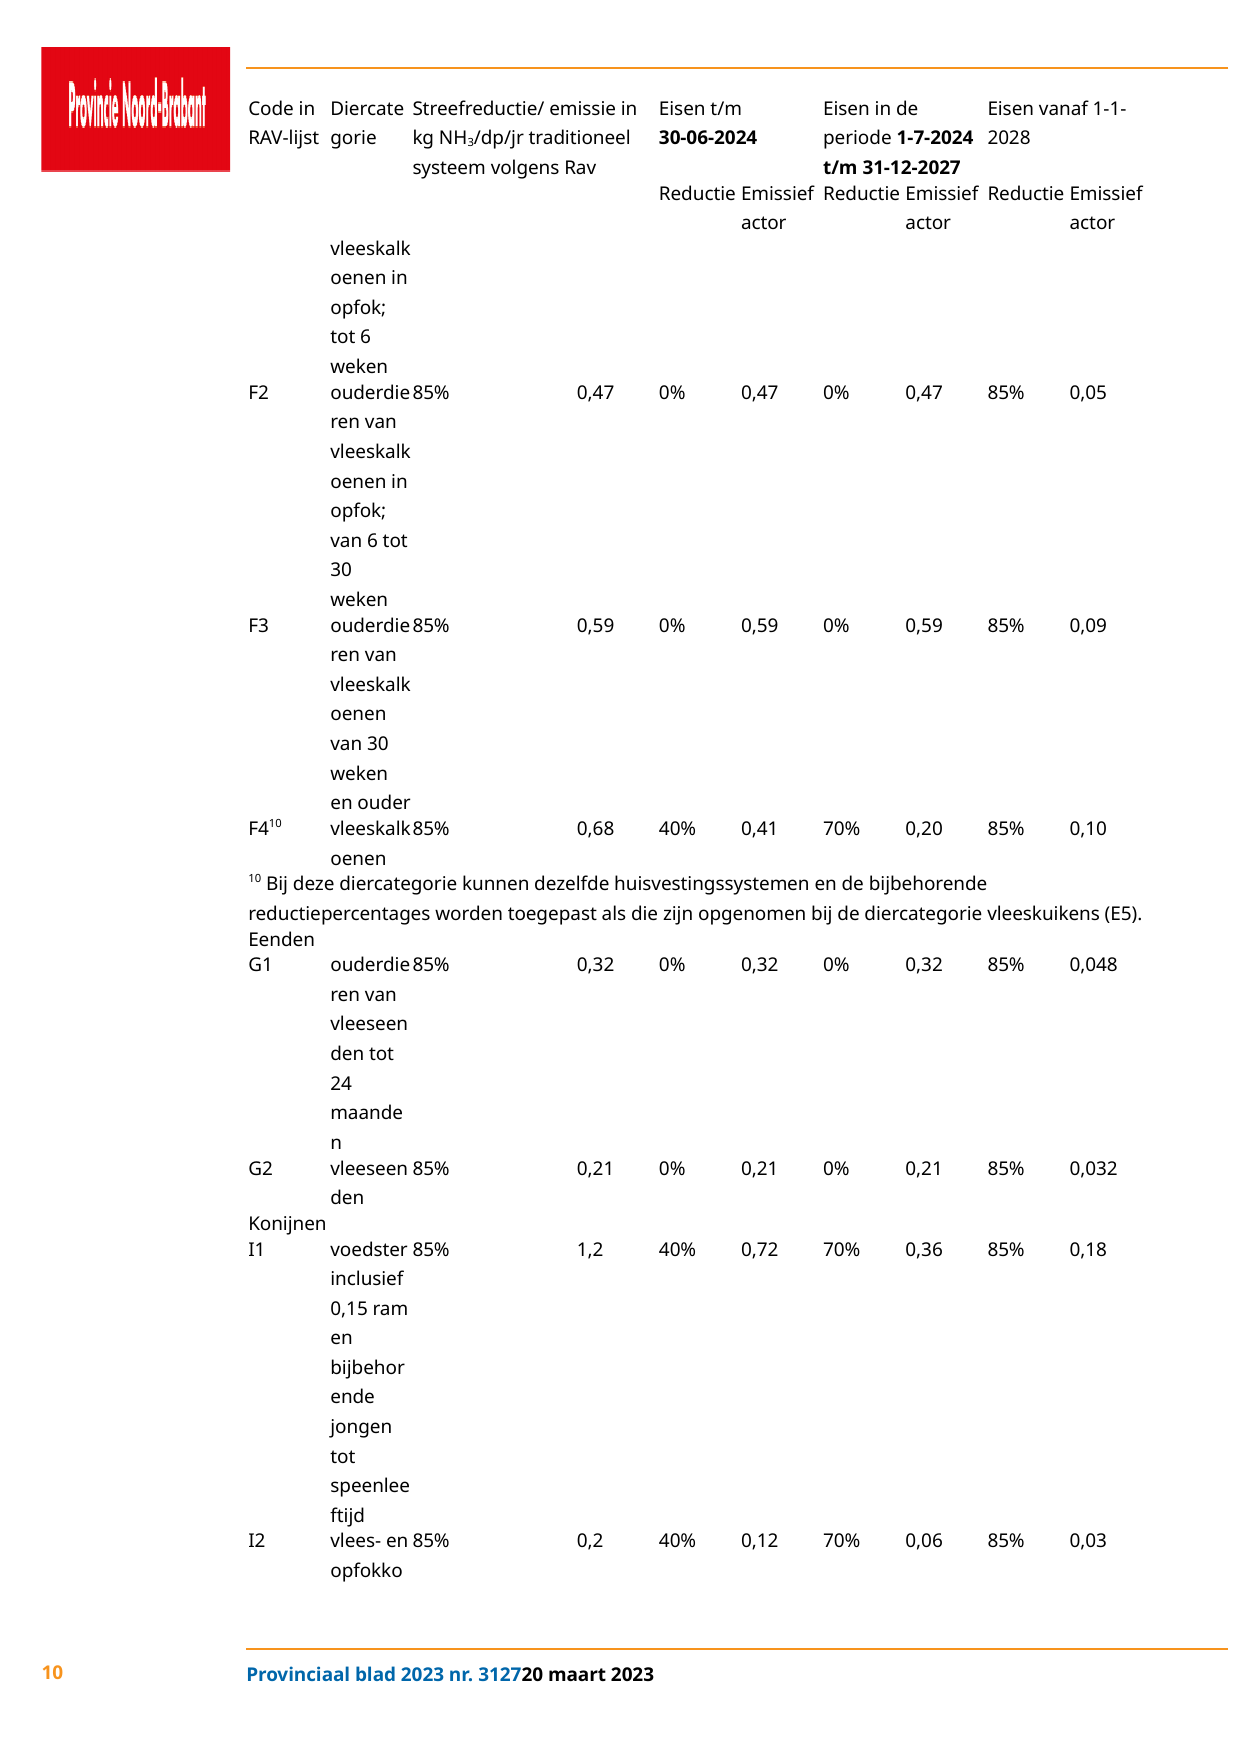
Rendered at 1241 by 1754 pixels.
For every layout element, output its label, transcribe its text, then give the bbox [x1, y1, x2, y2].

table_cell Reductie [987, 180, 1069, 235]
table_cell [659, 1210, 741, 1236]
table_cell 0,21 [741, 1155, 823, 1210]
table_cell F2 [248, 379, 330, 612]
table_cell [823, 1210, 905, 1236]
table_cell 70% [823, 1528, 905, 1583]
table_cell F3 [248, 612, 330, 815]
table_cell 0% [659, 951, 741, 1155]
table_cell 85% [412, 1528, 577, 1583]
table_cell 0,12 [741, 1528, 823, 1583]
table_cell 85% [987, 379, 1069, 612]
table_cell 70% [823, 1236, 905, 1528]
table_cell 85% [987, 951, 1069, 1155]
table_cell [248, 180, 330, 235]
table_cell 70% [823, 815, 905, 870]
table_cell [1069, 235, 1152, 379]
table_cell I2 [248, 1528, 330, 1583]
table_header Eisen in de periode 1-7-2024 t/m 31-12-2027 [823, 95, 987, 180]
table_cell [823, 235, 905, 379]
table_cell 0,048 [1069, 951, 1152, 1155]
table_cell 0% [823, 951, 905, 1155]
table_cell 0,03 [1069, 1528, 1152, 1583]
table_cell 0,72 [741, 1236, 823, 1528]
table_cell I1 [248, 1236, 330, 1528]
table_cell 0,20 [905, 815, 987, 870]
table_cell [741, 926, 823, 951]
table_cell voedster inclusief 0,15 ram en bijbehorende jongen tot speenleeftijd [330, 1236, 412, 1528]
table_cell 0,05 [1069, 379, 1152, 612]
table_cell [412, 180, 659, 235]
table_cell 85% [412, 1236, 577, 1528]
table_cell 40% [659, 815, 741, 870]
table_cell [577, 235, 659, 379]
table_cell [659, 926, 741, 951]
table_cell [987, 1210, 1069, 1236]
table_cell ouderdieren van vleeskalkoenen van 30 weken en ouder [330, 612, 412, 815]
table_cell Emissiefactor [741, 180, 823, 235]
table_cell 40% [659, 1528, 741, 1583]
table_cell [412, 1210, 659, 1236]
table_cell 0,10 [1069, 815, 1152, 870]
table_cell vleeskalkoenen in opfok; tot 6 weken [330, 235, 412, 379]
table_cell 85% [987, 815, 1069, 870]
table_cell [823, 926, 905, 951]
table_cell 40% [659, 1236, 741, 1528]
table_cell 0,47 [905, 379, 987, 612]
table_cell 0% [823, 1155, 905, 1210]
table_cell 85% [412, 815, 577, 870]
table_cell 0,59 [741, 612, 823, 815]
table_cell 0,18 [1069, 1236, 1152, 1528]
table_cell 0,32 [905, 951, 987, 1155]
table_cell 0,32 [741, 951, 823, 1155]
table_cell [330, 926, 412, 951]
table_cell [987, 926, 1069, 951]
table_cell [412, 235, 577, 379]
table_cell 0,36 [905, 1236, 987, 1528]
table_cell F410 [248, 815, 330, 870]
table_cell 0,21 [905, 1155, 987, 1210]
table_cell 85% [412, 379, 577, 612]
table_cell 0,68 [577, 815, 659, 870]
table_cell 0,09 [1069, 612, 1152, 815]
table_cell Emissiefactor [1069, 180, 1152, 235]
table_cell vlees- en opfokko [330, 1528, 412, 1583]
table_cell Eenden [248, 926, 330, 951]
table_cell 0,47 [741, 379, 823, 612]
table_cell [248, 235, 330, 379]
table_header Eisen vanaf 1-1-2028 [987, 95, 1152, 180]
table_header Diercategorie [330, 95, 412, 180]
table_cell 85% [412, 951, 577, 1155]
table_cell Konijnen [248, 1210, 330, 1236]
table_cell 0,21 [577, 1155, 659, 1210]
table_cell [330, 180, 412, 235]
table_cell 85% [987, 1236, 1069, 1528]
table_cell G1 [248, 951, 330, 1155]
table_cell 85% [987, 1528, 1069, 1583]
table_header Eisen t/m 30-06-2024 [659, 95, 823, 180]
table_cell 0,06 [905, 1528, 987, 1583]
table_cell [330, 1210, 412, 1236]
table_cell 0,32 [577, 951, 659, 1155]
table_cell [1069, 1210, 1152, 1236]
table_cell Reductie [659, 180, 741, 235]
table_cell 0,2 [577, 1528, 659, 1583]
picture [41, 47, 231, 172]
table_cell 0% [823, 612, 905, 815]
table_cell 0% [659, 612, 741, 815]
table_cell 85% [412, 1155, 577, 1210]
table_header Streefreductie/ emissie in kg NH3/dp/jr traditioneel systeem volgens Rav [412, 95, 659, 180]
table_cell 0% [659, 1155, 741, 1210]
table_cell [905, 1210, 987, 1236]
table_cell ouderdieren van vleeskalkoenen in opfok; van 6 tot 30 weken [330, 379, 412, 612]
table_cell G2 [248, 1155, 330, 1210]
table_cell [905, 926, 987, 951]
table_cell [741, 1210, 823, 1236]
table_cell 0,41 [741, 815, 823, 870]
table_cell Emissiefactor [905, 180, 987, 235]
table_cell [412, 926, 659, 951]
table_cell 1,2 [577, 1236, 659, 1528]
table_cell 85% [987, 612, 1069, 815]
table_cell [659, 235, 741, 379]
table_cell 0,47 [577, 379, 659, 612]
table_cell ouderdieren van vleeseenden tot 24 maanden [330, 951, 412, 1155]
table_cell 0,59 [905, 612, 987, 815]
table_cell Reductie [823, 180, 905, 235]
table_cell [741, 235, 823, 379]
table_cell 0,032 [1069, 1155, 1152, 1210]
table_cell 0% [659, 379, 741, 612]
table_cell 10 Bij deze diercategorie kunnen dezelfde huisvestingssystemen en de bijbehorende reductiepercentages worden toegepast als die zijn opgenomen bij de diercategorie vleeskuikens (E5). [248, 870, 1152, 926]
table_cell [987, 235, 1069, 379]
table_cell 0,59 [577, 612, 659, 815]
table_cell vleeseenden [330, 1155, 412, 1210]
table_cell [1069, 926, 1152, 951]
table_cell [905, 235, 987, 379]
table_header Code in RAV-lijst [248, 95, 330, 180]
table_cell 85% [412, 612, 577, 815]
table_cell vleeskalkoenen [330, 815, 412, 870]
table_cell 85% [987, 1155, 1069, 1210]
table_cell 0% [823, 379, 905, 612]
